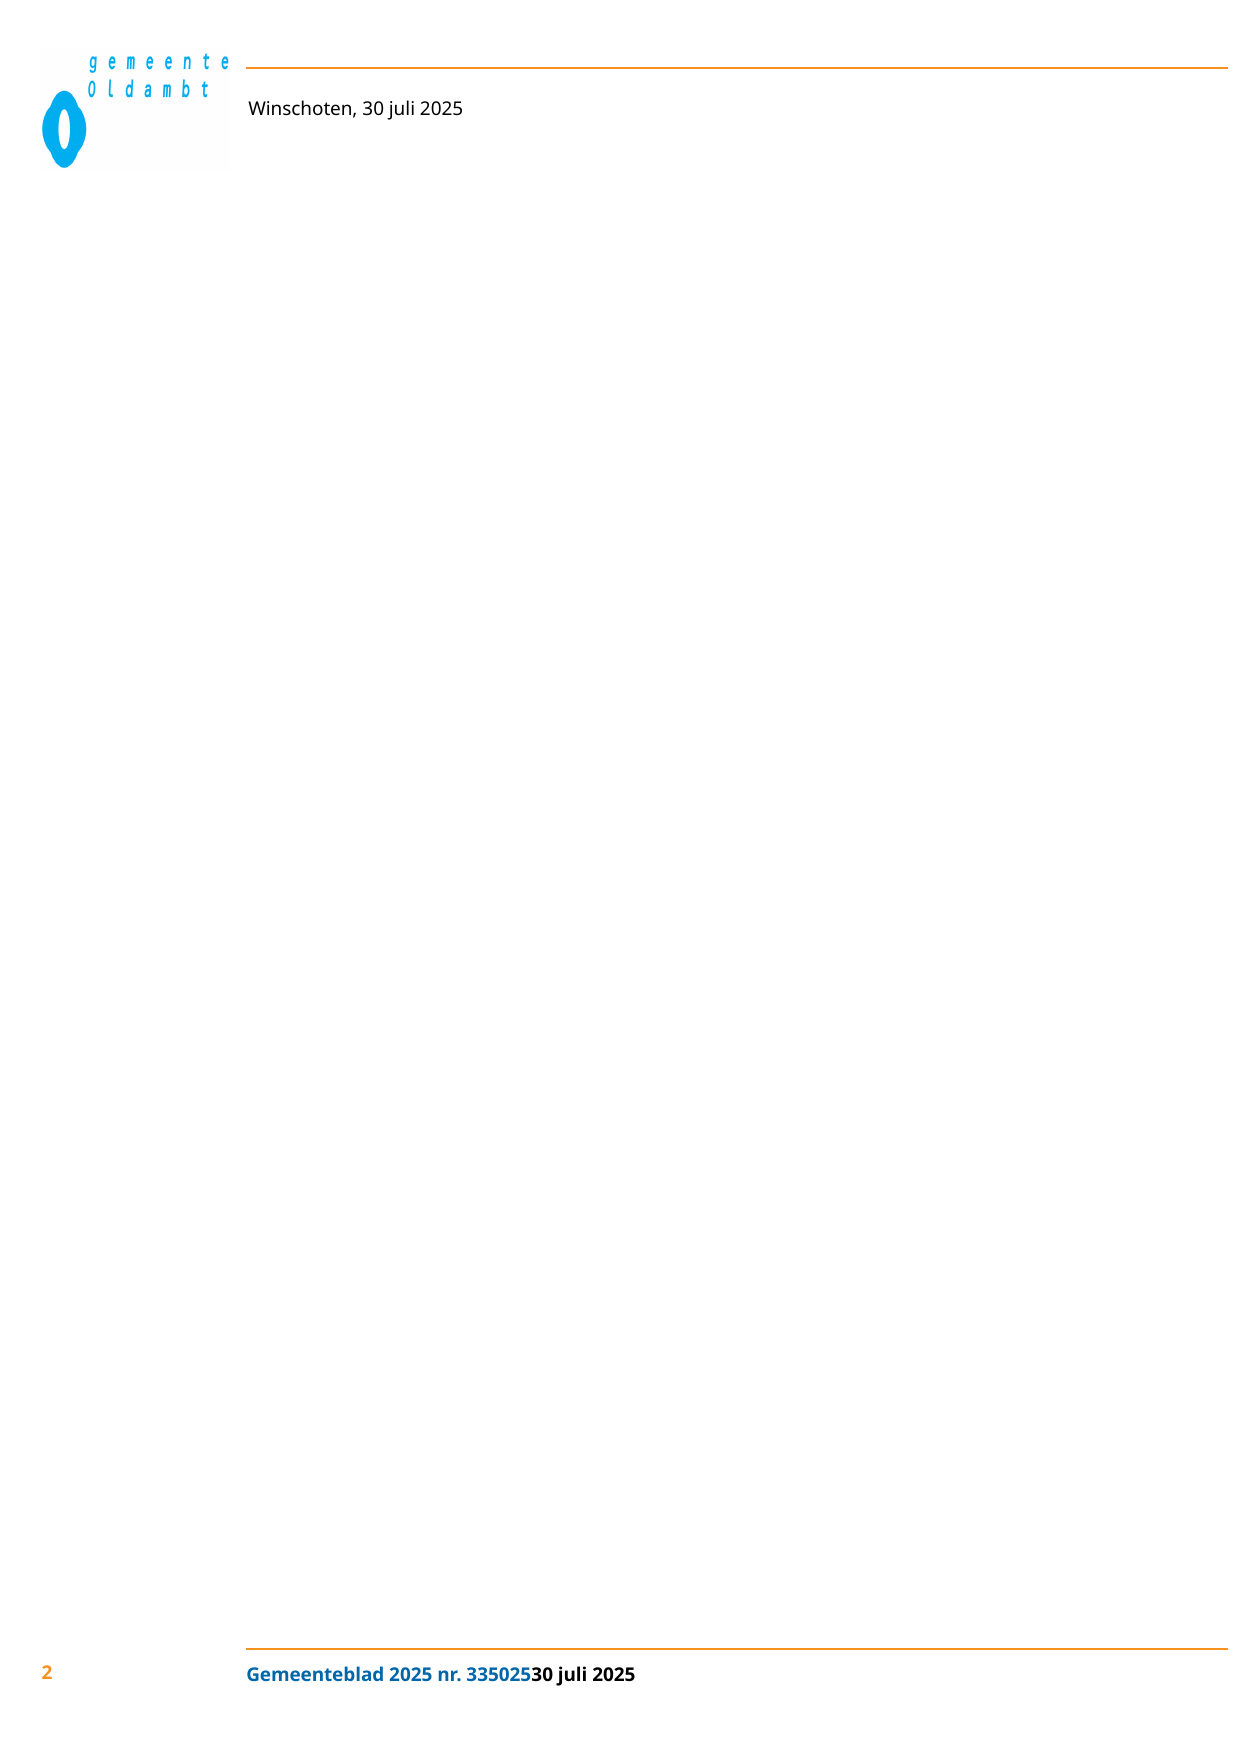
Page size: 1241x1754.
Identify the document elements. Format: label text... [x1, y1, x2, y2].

text Winschoten, 30 juli 2025 [248, 95, 1152, 121]
picture [41, 47, 231, 172]
